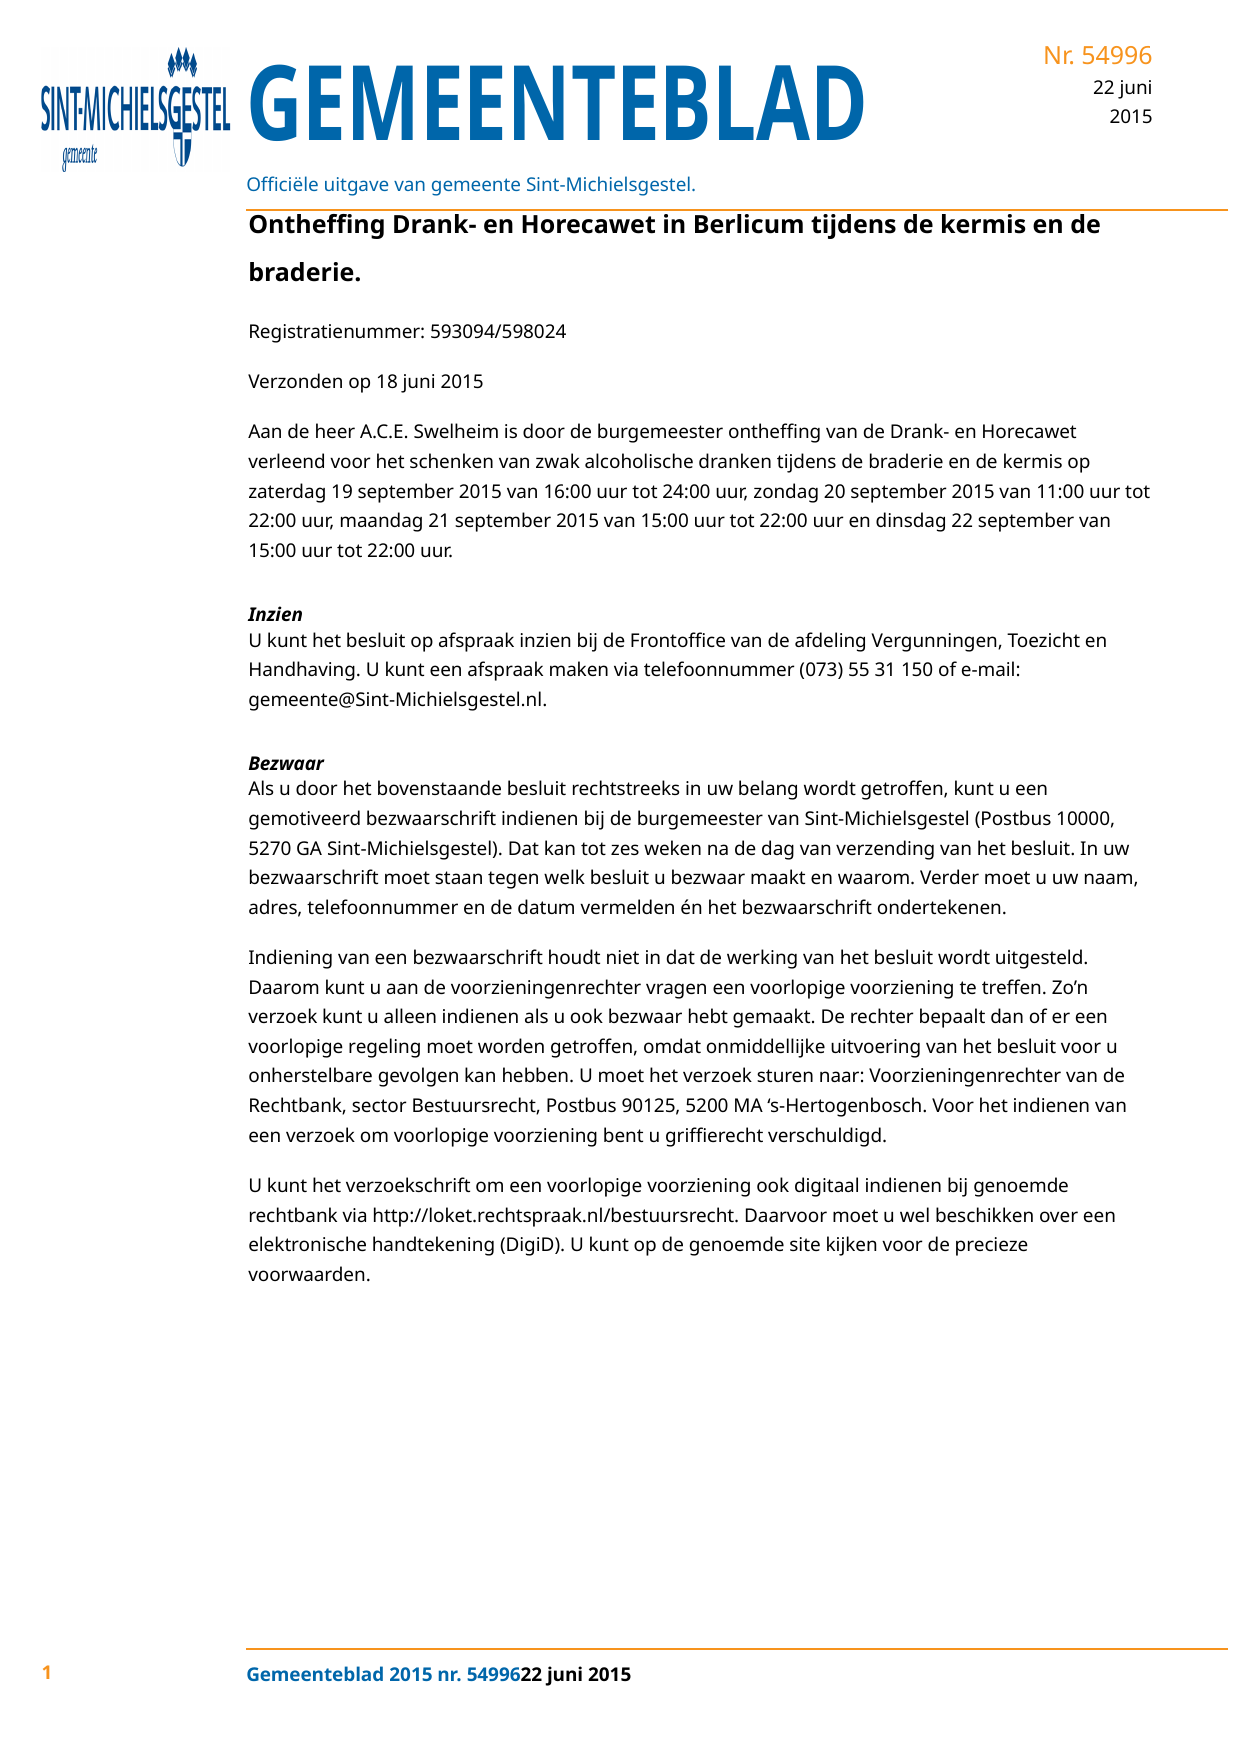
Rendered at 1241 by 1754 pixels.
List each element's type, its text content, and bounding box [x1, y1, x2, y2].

text Aan de heer A.C.E. Swelheim is door de burgemeester ontheffing van de Drank- en Horecawet verleend voor het schenken van zwak alcoholische dranken tijdens de braderie en de kermis op zaterdag 19 september 2015 van 16:00 uur tot 24:00 uur, zondag 20 september 2015 van 11:00 uur tot 22:00 uur, maandag 21 september 2015 van 15:00 uur tot 22:00 uur en dinsdag 22 september van 15:00 uur tot 22:00 uur. [248, 419, 1152, 563]
text Ontheffing Drank- en Horecawet in Berlicum tijdens de kermis en de braderie. [248, 211, 1152, 288]
text Verzonden op 18 juni 2015 [248, 368, 1152, 394]
text Als u door het bovenstaande besluit rechtstreeks in uw belang wordt getroffen, kunt u een gemotiveerd bezwaarschrift indienen bij de burgemeester van Sint-Michielsgestel (Postbus 10000, 5270 GA Sint-Michielsgestel). Dat kan tot zes weken na de dag van verzending van het besluit. In uw bezwaarschrift moet staan tegen welk besluit u bezwaar maakt en waarom. Verder moet u uw naam, adres, telefoonnummer en de datum vermelden én het bezwaarschrift ondertekenen. [248, 776, 1152, 920]
text U kunt het besluit op afspraak inzien bij de Frontoffice van de afdeling Vergunningen, Toezicht en Handhaving. U kunt een afspraak maken via telefoonnummer (073) 55 31 150 of e-mail: gemeente@Sint-Michielsgestel.nl. [248, 627, 1152, 712]
text Indiening van een bezwaarschrift houdt niet in dat de werking van het besluit wordt uitgesteld. Daarom kunt u aan de voorzieningenrechter vragen een voorlopige voorziening te treffen. Zo’n verzoek kunt u alleen indienen als u ook bezwaar hebt gemaakt. De rechter bepaalt dan of er een voorlopige regeling moet worden getroffen, omdat onmiddellijke uitvoering van het besluit voor u onherstelbare gevolgen kan hebben. U moet het verzoek sturen naar: Voorzieningenrechter van de Rechtbank, sector Bestuursrecht, Postbus 90125, 5200 MA ‘s-Hertogenbosch. Voor het indienen van een verzoek om voorlopige voorziening bent u griffierecht verschuldigd. [248, 944, 1152, 1148]
picture [41, 47, 231, 172]
text U kunt het verzoekschrift om een voorlopige voorziening ook digitaal indienen bij genoemde rechtbank via http://loket.rechtspraak.nl/bestuursrecht. Daarvoor moet u wel beschikken over een elektronische handtekening (DigiD). U kunt op de genoemde site kijken voor de precieze voorwaarden. [248, 1172, 1152, 1287]
text Registratienummer: 593094/598024 [248, 318, 1152, 344]
text Bezwaar [248, 750, 1152, 776]
text Inzien [248, 601, 1152, 627]
